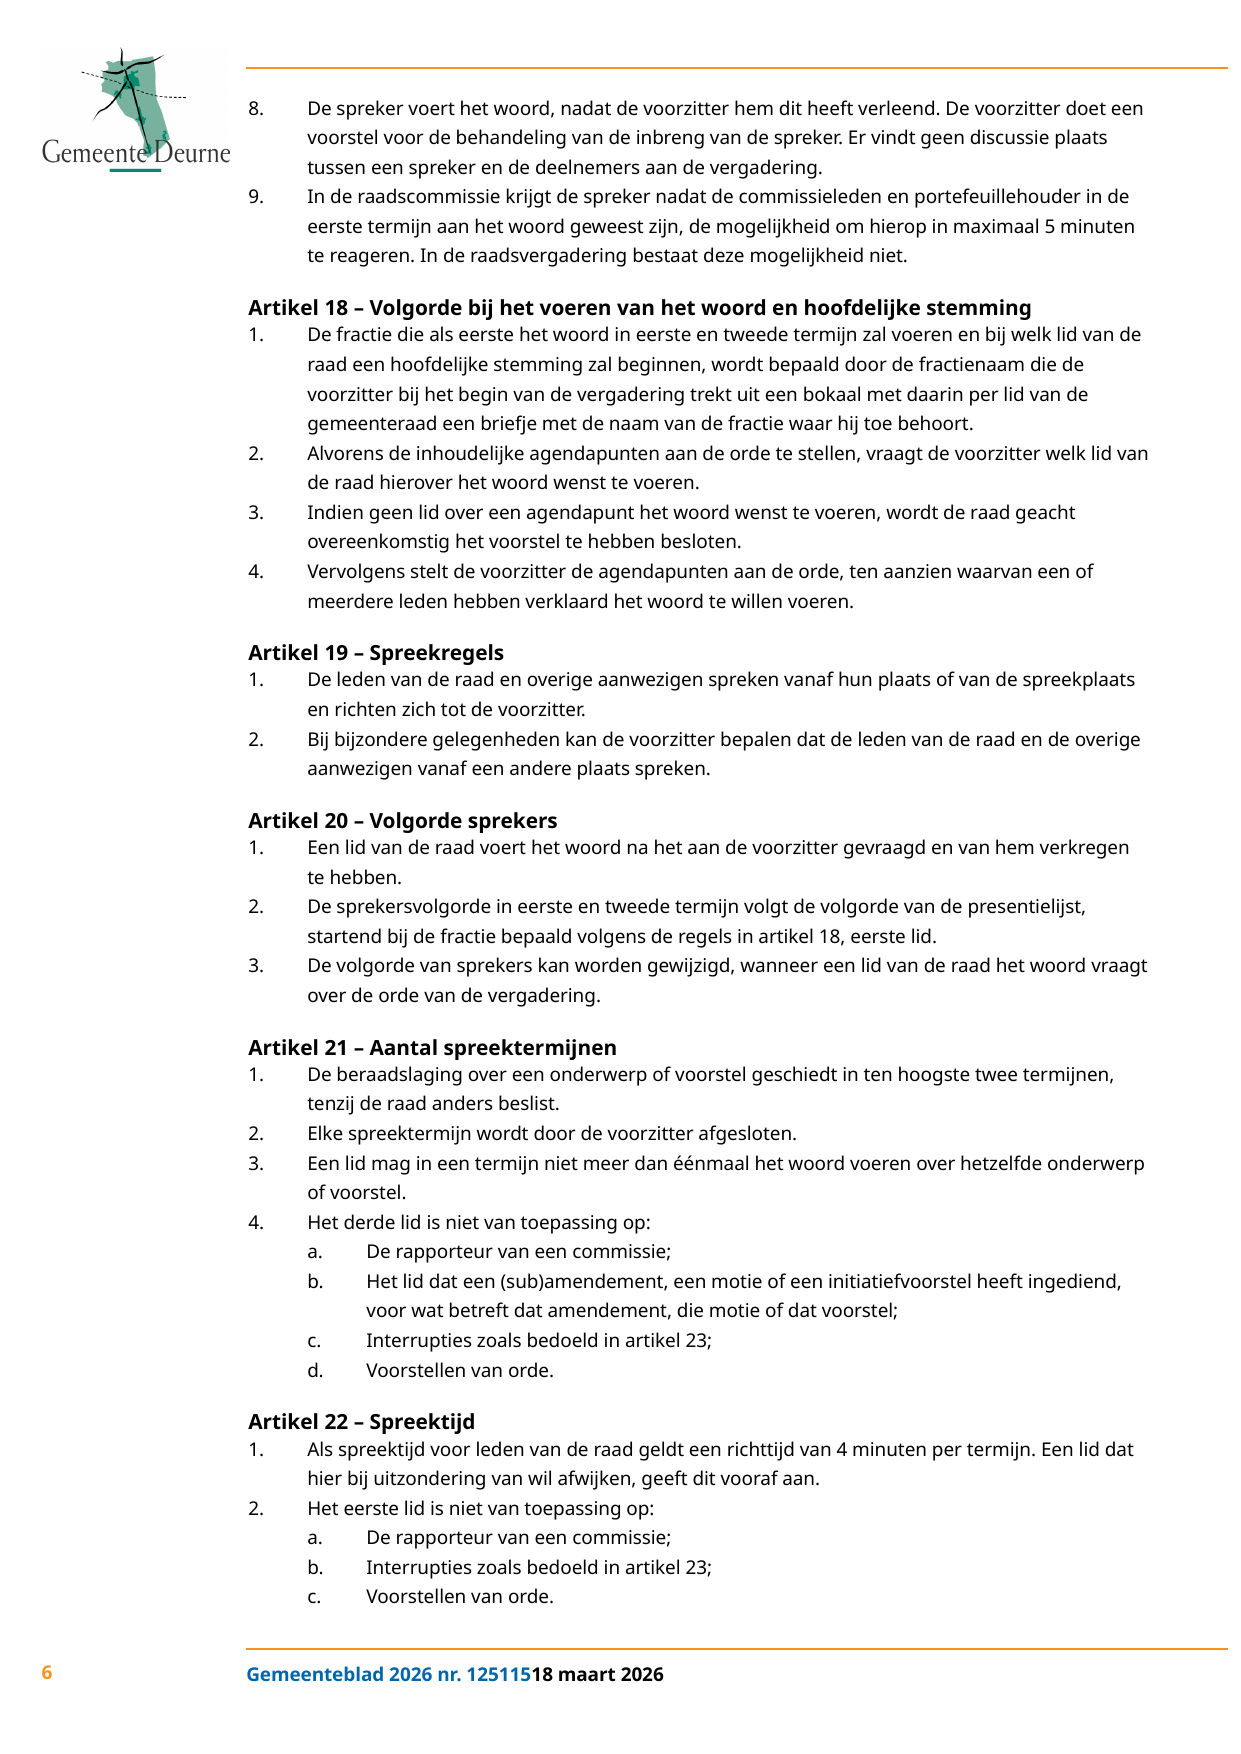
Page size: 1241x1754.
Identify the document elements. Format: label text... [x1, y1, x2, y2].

list Een lid mag in een termijn niet meer dan éénmaal het woord voeren over hetzelfde onderwerp of voorstel. [248, 1150, 1152, 1205]
list De spreker voert het woord, nadat de voorzitter hem dit heeft verleend. De voorzitter doet een voorstel voor de behandeling van de inbreng van de spreker. Er vindt geen discussie plaats tussen een spreker en de deelnemers aan de vergadering. [248, 95, 1152, 180]
list De fractie die als eerste het woord in eerste en tweede termijn zal voeren en bij welk lid van de raad een hoofdelijke stemming zal beginnen, wordt bepaald door de fractienaam die de voorzitter bij het begin van de vergadering trekt uit een bokaal met daarin per lid van de gemeenteraad een briefje met de naam van de fractie waar hij toe behoort. [248, 322, 1152, 436]
list De sprekersvolgorde in eerste en tweede termijn volgt de volgorde van de presentielijst, startend bij de fractie bepaald volgens de regels in artikel 18, eerste lid. [248, 893, 1152, 949]
list Het eerste lid is niet van toepassing op: [248, 1495, 1152, 1521]
list Interrupties zoals bedoeld in artikel 23; [307, 1554, 1152, 1580]
list Voorstellen van orde. [307, 1357, 1152, 1383]
text Artikel 18 – Volgorde bij het voeren van het woord en hoofdelijke stemming [248, 293, 1152, 322]
list De leden van de raad en overige aanwezigen spreken vanaf hun plaats of van de spreekplaats en richten zich tot de voorzitter. [248, 667, 1152, 722]
list Indien geen lid over een agendapunt het woord wenst te voeren, wordt de raad geacht overeenkomstig het voorstel te hebben besloten. [248, 499, 1152, 554]
list Een lid van de raad voert het woord na het aan de voorzitter gevraagd en van hem verkregen te hebben. [248, 834, 1152, 889]
list Het derde lid is niet van toepassing op: [248, 1209, 1152, 1235]
list De rapporteur van een commissie; [307, 1238, 1152, 1264]
list Alvorens de inhoudelijke agendapunten aan de orde te stellen, vraagt de voorzitter welk lid van de raad hierover het woord wenst te voeren. [248, 440, 1152, 495]
list Als spreektijd voor leden van de raad geldt een richttijd van 4 minuten per termijn. Een lid dat hier bij uitzondering van wil afwijken, geeft dit vooraf aan. [248, 1436, 1152, 1491]
text Artikel 19 – Spreekregels [248, 638, 1152, 667]
list De beraadslaging over een onderwerp of voorstel geschiedt in ten hoogste twee termijnen, tenzij de raad anders beslist. [248, 1061, 1152, 1116]
list Voorstellen van orde. [307, 1584, 1152, 1609]
list De volgorde van sprekers kan worden gewijzigd, wanneer een lid van de raad het woord vraagt over de orde van de vergadering. [248, 953, 1152, 1008]
list De rapporteur van een commissie; [307, 1524, 1152, 1550]
list Elke spreektermijn wordt door de voorzitter afgesloten. [248, 1120, 1152, 1146]
list Bij bijzondere gelegenheden kan de voorzitter bepalen dat de leden van de raad en de overige aanwezigen vanaf een andere plaats spreken. [248, 726, 1152, 781]
text Artikel 20 – Volgorde sprekers [248, 806, 1152, 834]
text Artikel 21 – Aantal spreektermijnen [248, 1033, 1152, 1061]
list Vervolgens stelt de voorzitter de agendapunten aan de orde, ten aanzien waarvan een of meerdere leden hebben verklaard het woord te willen voeren. [248, 558, 1152, 613]
text Artikel 22 – Spreektijd [248, 1407, 1152, 1436]
picture [41, 47, 231, 172]
list Interrupties zoals bedoeld in artikel 23; [307, 1327, 1152, 1353]
list In de raadscommissie krijgt de spreker nadat de commissieleden en portefeuillehouder in de eerste termijn aan het woord geweest zijn, de mogelijkheid om hierop in maximaal 5 minuten te reageren. In de raadsvergadering bestaat deze mogelijkheid niet. [248, 183, 1152, 268]
list Het lid dat een (sub)amendement, een motie of een initiatiefvoorstel heeft ingediend, voor wat betreft dat amendement, die motie of dat voorstel; [307, 1268, 1152, 1323]
